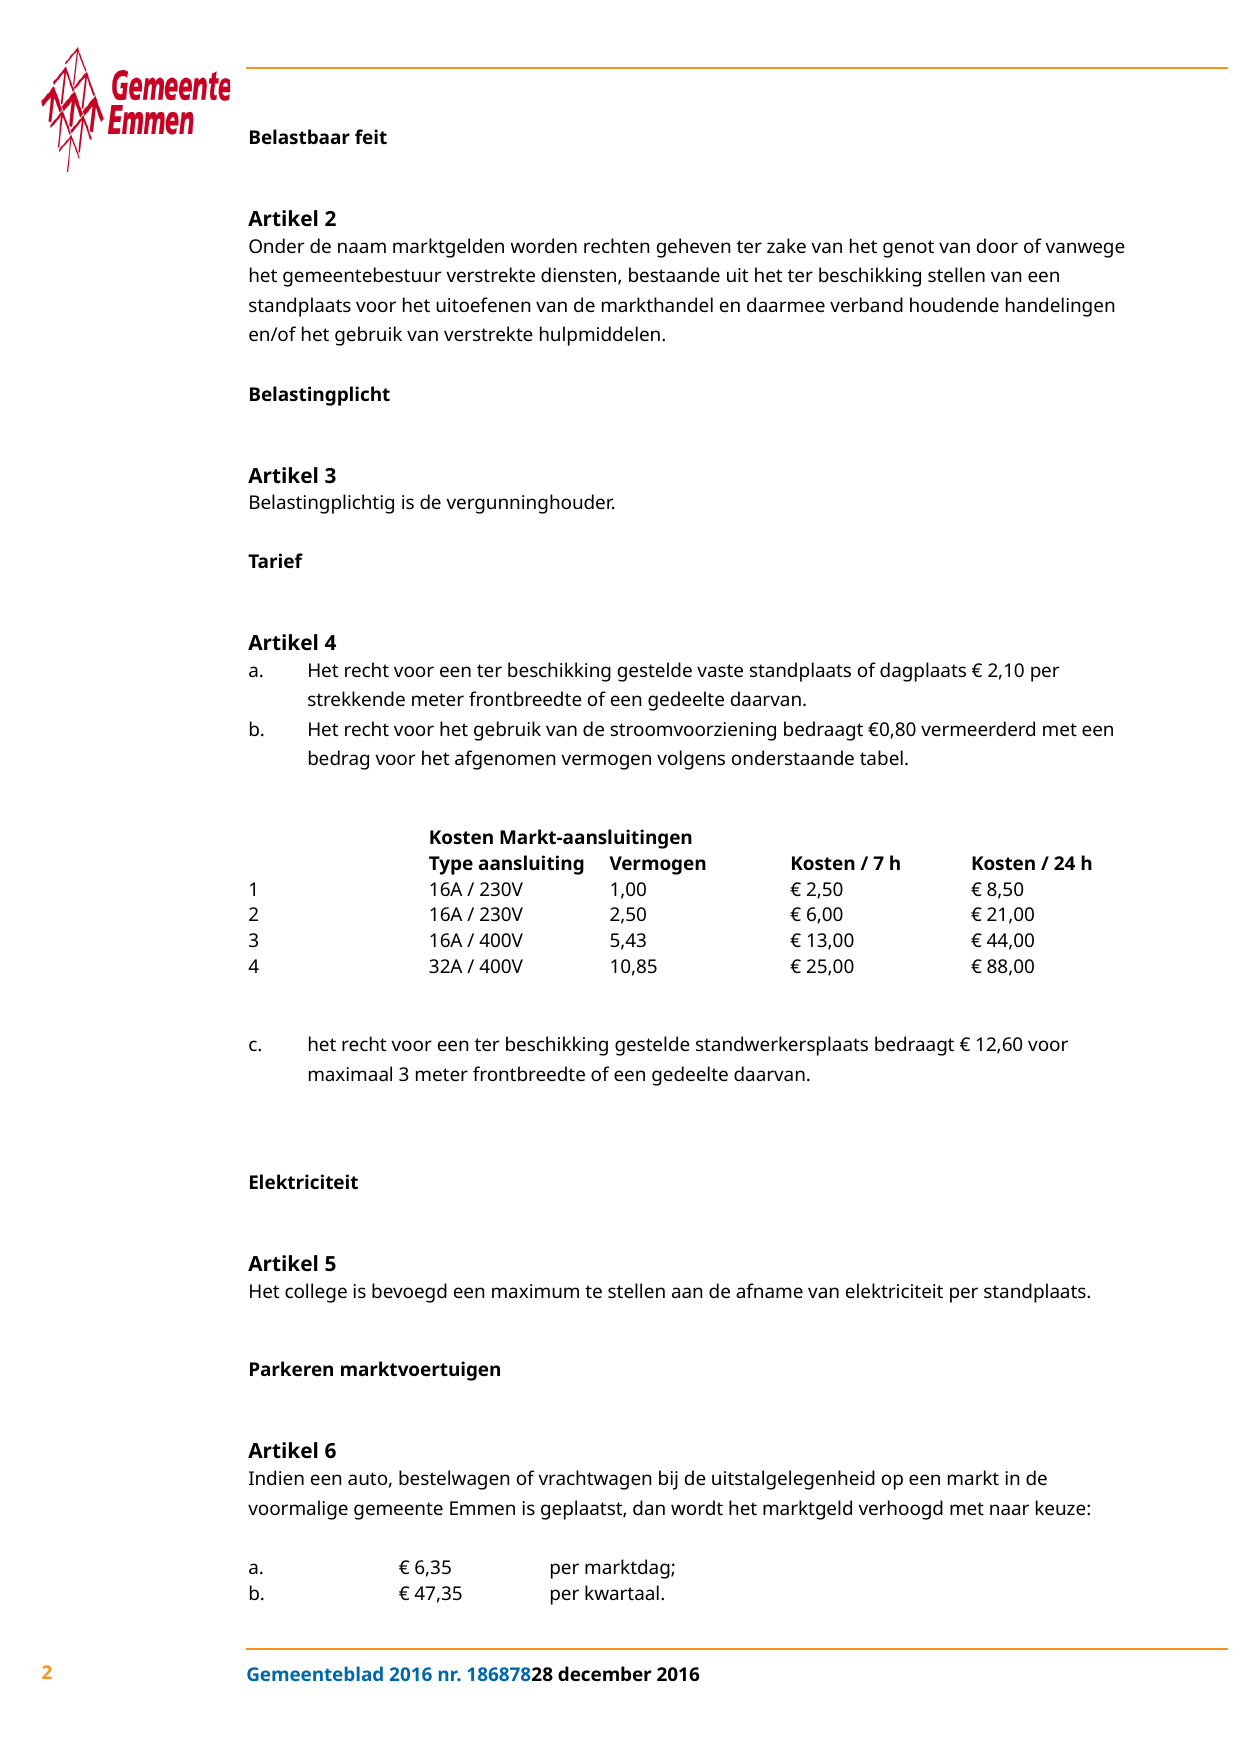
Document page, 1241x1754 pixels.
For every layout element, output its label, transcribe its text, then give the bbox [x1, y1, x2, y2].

text Het college is bevoegd een maximum te stellen aan de afname van elektriciteit per standplaats. [248, 1278, 1152, 1303]
text Belastingplichtig is de vergunninghouder. [248, 489, 1152, 515]
list Het recht voor een ter beschikking gestelde vaste standplaats of dagplaats € 2,10 per strekkende meter frontbreedte of een gedeelte daarvan. [248, 657, 1152, 712]
table_cell Vermogen [609, 850, 790, 876]
table_cell 10,85 [609, 953, 790, 979]
table_cell € 25,00 [790, 953, 971, 979]
table_cell [248, 850, 429, 876]
table_cell 16A / 230V [429, 902, 609, 927]
table_cell 32A / 400V [429, 953, 609, 979]
table_cell 1 [248, 876, 429, 902]
table_header [790, 825, 1152, 850]
table_cell 1,00 [609, 876, 790, 902]
table_cell 2 [248, 902, 429, 927]
table_cell b. [248, 1580, 398, 1605]
table_header per marktdag; [549, 1554, 700, 1580]
table_header [248, 825, 429, 850]
text Tarief [248, 548, 1152, 574]
table_cell € 6,00 [790, 902, 971, 927]
list Het recht voor het gebruik van de stroomvoorziening bedraagt €0,80 vermeerderd met een bedrag voor het afgenomen vermogen volgens onderstaande tabel. [248, 716, 1152, 771]
text Indien een auto, bestelwagen of vrachtwagen bij de uitstalgelegenheid op een markt in de voormalige gemeente Emmen is geplaatst, dan wordt het marktgeld verhoogd met naar keuze: [248, 1465, 1152, 1520]
table_cell 16A / 400V [429, 928, 609, 953]
text Belastbaar feit [248, 124, 1152, 150]
table_header Kosten Markt-aansluitingen [429, 825, 790, 850]
text Belastingplicht [248, 381, 1152, 406]
text Artikel 2 [248, 204, 1152, 233]
table_cell 5,43 [609, 928, 790, 953]
table_header a. [248, 1554, 398, 1580]
table_cell per kwartaal. [549, 1580, 700, 1605]
table_cell Kosten / 7 h [790, 850, 971, 876]
picture [41, 47, 231, 172]
table_cell € 2,50 [790, 876, 971, 902]
table_cell € 44,00 [971, 928, 1152, 953]
table_cell 16A / 230V [429, 876, 609, 902]
table_cell € 21,00 [971, 902, 1152, 927]
table_cell 4 [248, 953, 429, 979]
table_cell 2,50 [609, 902, 790, 927]
table_cell € 8,50 [971, 876, 1152, 902]
table_cell Kosten / 24 h [971, 850, 1152, 876]
table_cell Type aansluiting [429, 850, 609, 876]
text Artikel 4 [248, 628, 1152, 657]
text Onder de naam marktgelden worden rechten geheven ter zake van het genot van door of vanwege het gemeentebestuur verstrekte diensten, bestaande uit het ter beschikking stellen van een standplaats voor het uitoefenen van de markthandel en daarmee verband houdende handelingen en/of het gebruik van verstrekte hulpmiddelen. [248, 233, 1152, 347]
table_cell € 47,35 [399, 1580, 549, 1605]
list het recht voor een ter beschikking gestelde standwerkersplaats bedraagt € 12,60 voor maximaal 3 meter frontbreedte of een gedeelte daarvan. [248, 1031, 1152, 1087]
text Elektriciteit [248, 1169, 1152, 1195]
text Artikel 6 [248, 1437, 1152, 1465]
text Artikel 3 [248, 461, 1152, 489]
text Parkeren marktvoertuigen [248, 1357, 1152, 1382]
table_header € 6,35 [399, 1554, 549, 1580]
table_cell € 88,00 [971, 953, 1152, 979]
table_cell 3 [248, 928, 429, 953]
table_cell € 13,00 [790, 928, 971, 953]
text Artikel 5 [248, 1249, 1152, 1278]
